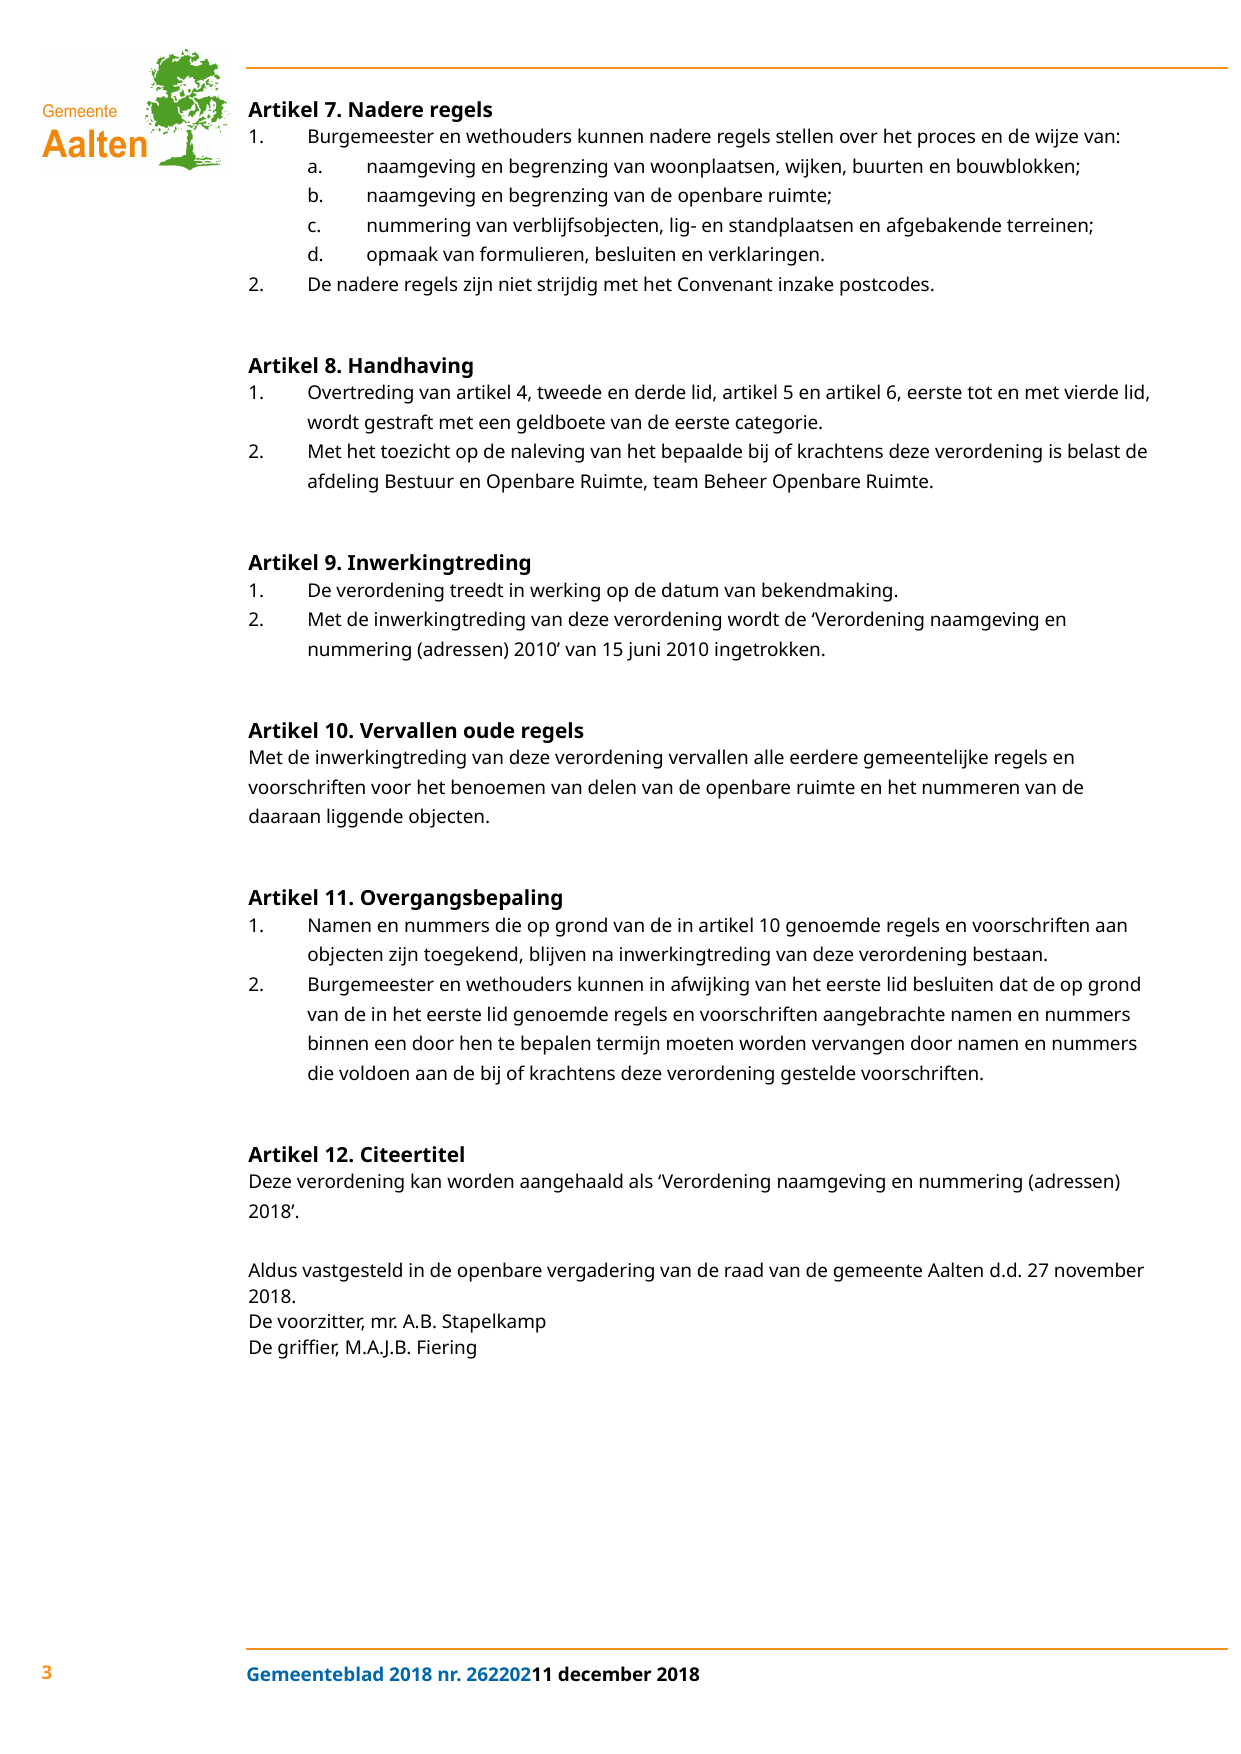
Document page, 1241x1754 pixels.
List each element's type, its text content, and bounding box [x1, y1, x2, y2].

list Burgemeester en wethouders kunnen in afwijking van het eerste lid besluiten dat de op grond van de in het eerste lid genoemde regels en voorschriften aangebrachte namen en nummers binnen een door hen te bepalen termijn moeten worden vervangen door namen en nummers die voldoen aan de bij of krachtens deze verordening gestelde voorschriften. [248, 971, 1152, 1086]
text Artikel 7. Nadere regels [248, 95, 1152, 123]
text Artikel 8. Handhaving [248, 351, 1152, 379]
text Deze verordening kan worden aangehaald als ‘Verordening naamgeving en nummering (adressen) 2018’. [248, 1168, 1152, 1224]
list opmaak van formulieren, besluiten en verklaringen. [307, 242, 1152, 267]
list Overtreding van artikel 4, tweede en derde lid, artikel 5 en artikel 6, eerste tot en met vierde lid, wordt gestraft met een geldboete van de eerste categorie. [248, 379, 1152, 435]
text Artikel 9. Inwerkingtreding [248, 548, 1152, 577]
text Met de inwerkingtreding van deze verordening vervallen alle eerdere gemeentelijke regels en voorschriften voor het benoemen van delen van de openbare ruimte en het nummeren van de daaraan liggende objecten. [248, 744, 1152, 829]
text Artikel 11. Overgangsbepaling [248, 883, 1152, 912]
text Aldus vastgesteld in de openbare vergadering van de raad van de gemeente Aalten d.d. 27 november 2018. [248, 1257, 1152, 1308]
list De verordening treedt in werking op de datum van bekendmaking. [248, 577, 1152, 602]
list nummering van verblijfsobjecten, lig- en standplaatsen en afgebakende terreinen; [307, 212, 1152, 238]
text Artikel 12. Citeertitel [248, 1140, 1152, 1168]
list naamgeving en begrenzing van woonplaatsen, wijken, buurten en bouwblokken; [307, 153, 1152, 178]
picture [41, 47, 231, 172]
text Artikel 10. Vervallen oude regels [248, 716, 1152, 744]
list Burgemeester en wethouders kunnen nadere regels stellen over het proces en de wijze van: [248, 123, 1152, 149]
list Met de inwerkingtreding van deze verordening wordt de ‘Verordening naamgeving en nummering (adressen) 2010’ van 15 juni 2010 ingetrokken. [248, 606, 1152, 662]
list Met het toezicht op de naleving van het bepaalde bij of krachtens deze verordening is belast de afdeling Bestuur en Openbare Ruimte, team Beheer Openbare Ruimte. [248, 439, 1152, 494]
text De griffier, M.A.J.B. Fiering [248, 1334, 1152, 1360]
list De nadere regels zijn niet strijdig met het Convenant inzake postcodes. [248, 271, 1152, 297]
text De voorzitter, mr. A.B. Stapelkamp [248, 1308, 1152, 1334]
list Namen en nummers die op grond van de in artikel 10 genoemde regels en voorschriften aan objecten zijn toegekend, blijven na inwerkingtreding van deze verordening bestaan. [248, 912, 1152, 967]
list naamgeving en begrenzing van de openbare ruimte; [307, 182, 1152, 208]
